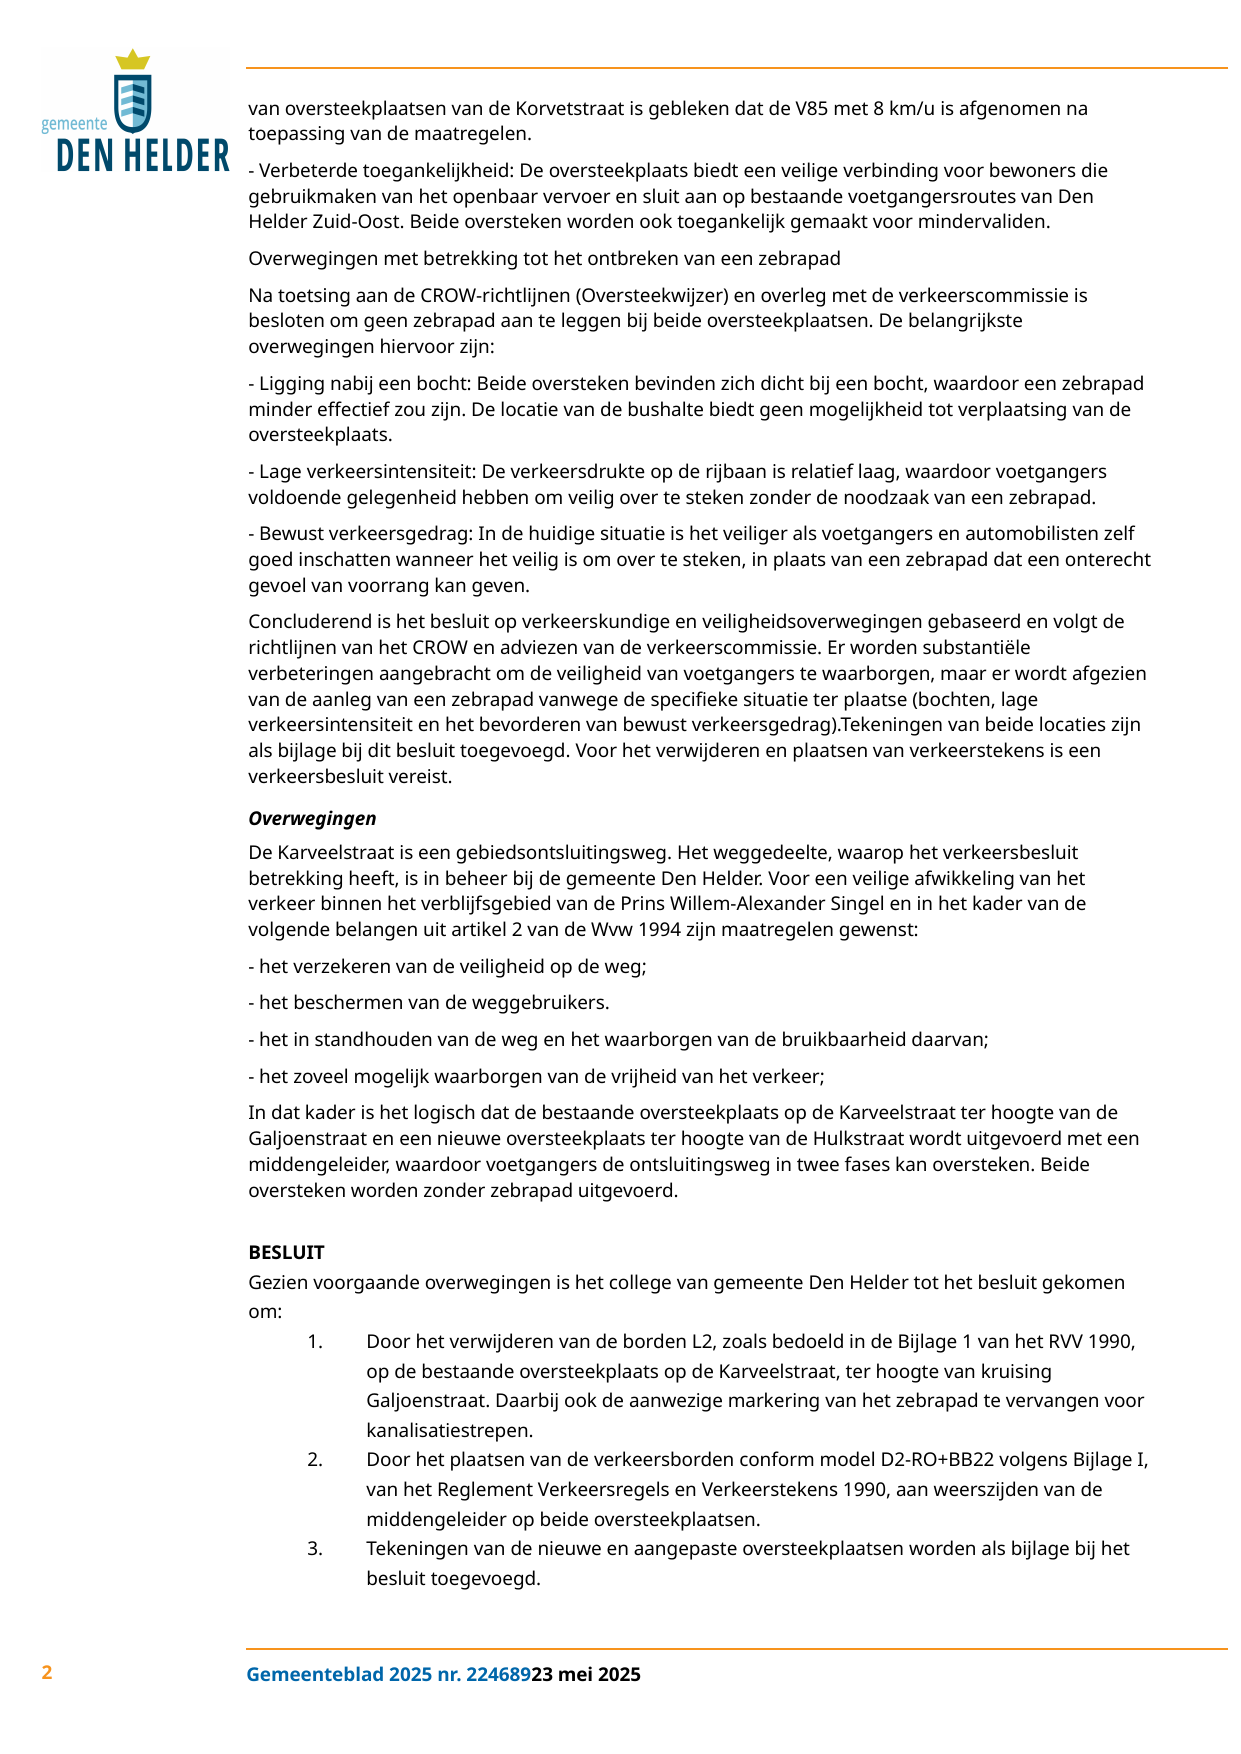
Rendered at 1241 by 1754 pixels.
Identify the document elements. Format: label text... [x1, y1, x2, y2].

text BESLUIT [248, 1239, 1152, 1265]
text - het beschermen van de weggebruikers. [248, 989, 1152, 1015]
text In dat kader is het logisch dat de bestaande oversteekplaats op de Karveelstraat ter hoogte van de Galjoenstraat en een nieuwe oversteekplaats ter hoogte van de Hulkstraat wordt uitgevoerd met een middengeleider, waardoor voetgangers de ontsluitingsweg in twee fases kan oversteken. Beide oversteken worden zonder zebrapad uitgevoerd. [248, 1099, 1152, 1202]
text - het in standhouden van de weg en het waarborgen van de bruikbaarheid daarvan; [248, 1026, 1152, 1052]
text - Bewust verkeersgedrag: In de huidige situatie is het veiliger als voetgangers en automobilisten zelf goed inschatten wanneer het veilig is om over te steken, in plaats van een zebrapad dat een onterecht gevoel van voorrang kan geven. [248, 521, 1152, 598]
text Gezien voorgaande overwegingen is het college van gemeente Den Helder tot het besluit gekomen om: [248, 1269, 1152, 1324]
picture [130, 157, 135, 172]
text De Karveelstraat is een gebiedsontsluitingsweg. Het weggedeelte, waarop het verkeersbesluit betrekking heeft, is in beheer bij de gemeente Den Helder. Voor een veilige afwikkeling van het verkeer binnen het verblijfsgebied van de Prins Willem-Alexander Singel en in het kader van de volgende belangen uit artikel 2 van de Wvw 1994 zijn maatregelen gewenst: [248, 839, 1152, 942]
picture [182, 144, 187, 165]
text - het zoveel mogelijk waarborgen van de vrijheid van het verkeer; [248, 1063, 1152, 1089]
text - Lage verkeersintensiteit: De verkeersdrukte op de rijbaan is relatief laag, waardoor voetgangers voldoende gelegenheid hebben om veilig over te steken zonder de noodzaak van een zebrapad. [248, 458, 1152, 510]
picture [100, 154, 106, 172]
picture [41, 47, 231, 172]
text Na toetsing aan de CROW-richtlijnen (Oversteekwijzer) en overleg met de verkeerscommissie is besloten om geen zebrapad aan te leggen bij beide oversteekplaatsen. De belangrijkste overwegingen hiervoor zijn: [248, 282, 1152, 359]
list Door het plaatsen van de verkeersborden conform model D2-RO+BB22 volgens Bijlage I, van het Reglement Verkeersregels en Verkeerstekens 1990, aan weerszijden van de middengeleider op beide oversteekplaatsen. [307, 1447, 1152, 1531]
text - het verzekeren van de veiligheid op de weg; [248, 953, 1152, 979]
text Concluderend is het besluit op verkeerskundige en veiligheidsoverwegingen gebaseerd en volgt de richtlijnen van het CROW en adviezen van de verkeerscommissie. Er worden substantiële verbeteringen aangebracht om de veiligheid van voetgangers te waarborgen, maar er wordt afgezien van de aanleg van een zebrapad vanwege de specifieke situatie ter plaatse (bochten, lage verkeersintensiteit en het bevorderen van bewust verkeersgedrag).Tekeningen van beide locaties zijn als bijlage bij dit besluit toegevoegd. Voor het verwijderen en plaatsen van verkeerstekens is een verkeersbesluit vereist. [248, 609, 1152, 789]
picture [63, 144, 68, 165]
text - Ligging nabij een bocht: Beide oversteken bevinden zich dicht bij een bocht, waardoor een zebrapad minder effectief zou zijn. De locatie van de bushalte biedt geen mogelijkheid tot verplaatsing van de oversteekplaats. [248, 370, 1152, 447]
list Door het verwijderen van de borden L2, zoals bedoeld in de Bijlage 1 van het RVV 1990, op de bestaande oversteekplaats op de Karveelstraat, ter hoogte van kruising Galjoenstraat. Daarbij ook de aanwezige markering van het zebrapad te vervangen voor kanalisatiestrepen. [307, 1328, 1152, 1443]
text Overwegingen met betrekking tot het ontbreken van een zebrapad [248, 245, 1152, 271]
list Tekeningen van de nieuwe en aangepaste oversteekplaatsen worden als bijlage bij het besluit toegevoegd. [307, 1535, 1152, 1591]
text - Verbeterde toegankelijkheid: De oversteekplaats biedt een veilige verbinding voor bewoners die gebruikmaken van het openbaar vervoer en sluit aan op bestaande voetgangersroutes van Den Helder Zuid-Oost. Beide oversteken worden ook toegankelijk gemaakt voor mindervaliden. [248, 157, 1152, 234]
text van oversteekplaatsen van de Korvetstraat is gebleken dat de V85 met 8 km/u is afgenomen na toepassing van de maatregelen. [248, 95, 1152, 146]
text Overwegingen [248, 805, 1152, 831]
picture [220, 160, 224, 172]
